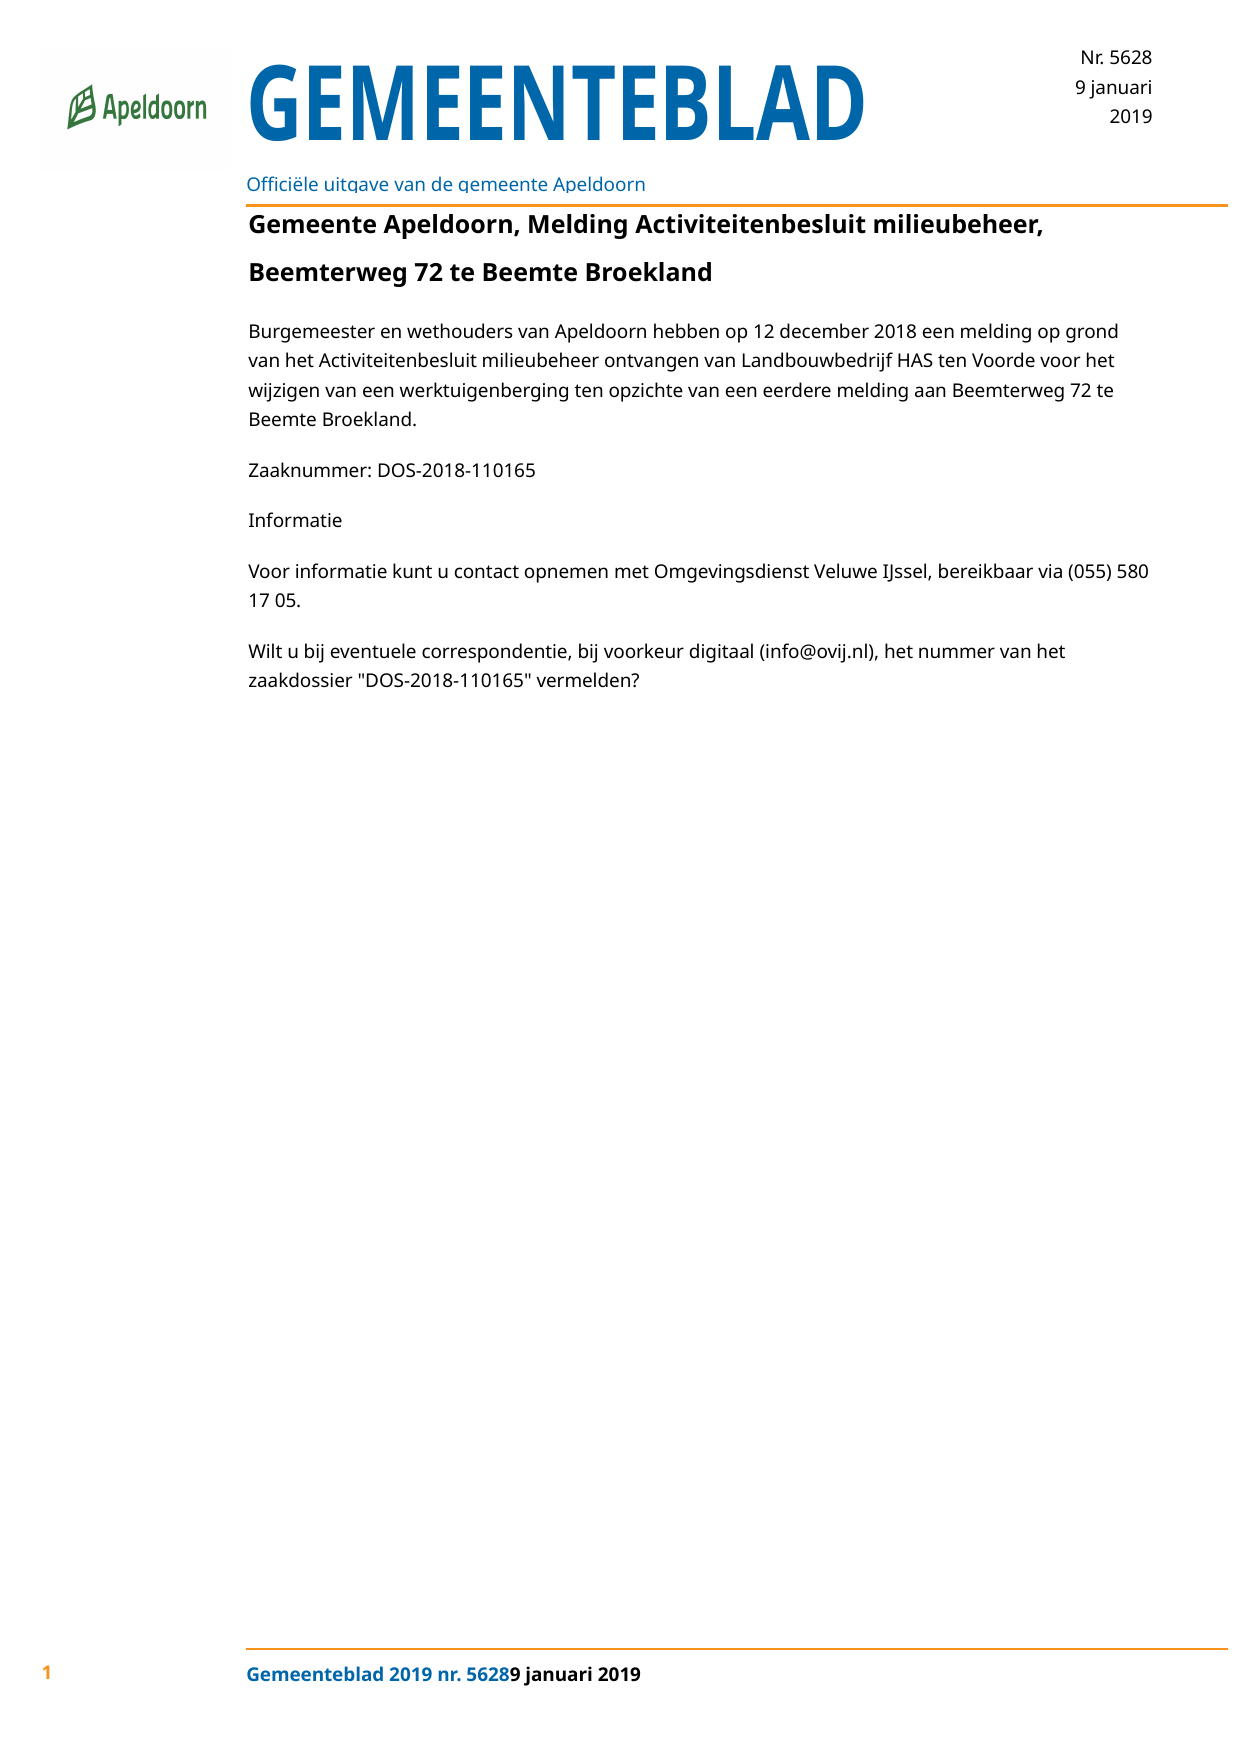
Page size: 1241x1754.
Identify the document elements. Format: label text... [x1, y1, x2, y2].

text Zaaknummer: DOS-2018-110165 [248, 457, 1152, 483]
text Voor informatie kunt u contact opnemen met Omgevingsdienst Veluwe IJssel, bereikbaar via (055) 580 17 05. [248, 558, 1152, 613]
text Informatie [248, 507, 1152, 533]
text Gemeente Apeldoorn, Melding Activiteitenbesluit milieubeheer, Beemterweg 72 te Beemte Broekland [248, 207, 1152, 288]
picture [41, 47, 231, 172]
text Wilt u bij eventuele correspondentie, bij voorkeur digitaal (info@ovij.nl), het nummer van het zaakdossier "DOS-2018-110165" vermelden? [248, 638, 1152, 693]
text Burgemeester en wethouders van Apeldoorn hebben op 12 december 2018 een melding op grond van het Activiteitenbesluit milieubeheer ontvangen van Landbouwbedrijf HAS ten Voorde voor het wijzigen van een werktuigenberging ten opzichte van een eerdere melding aan Beemterweg 72 te Beemte Broekland. [248, 318, 1152, 432]
